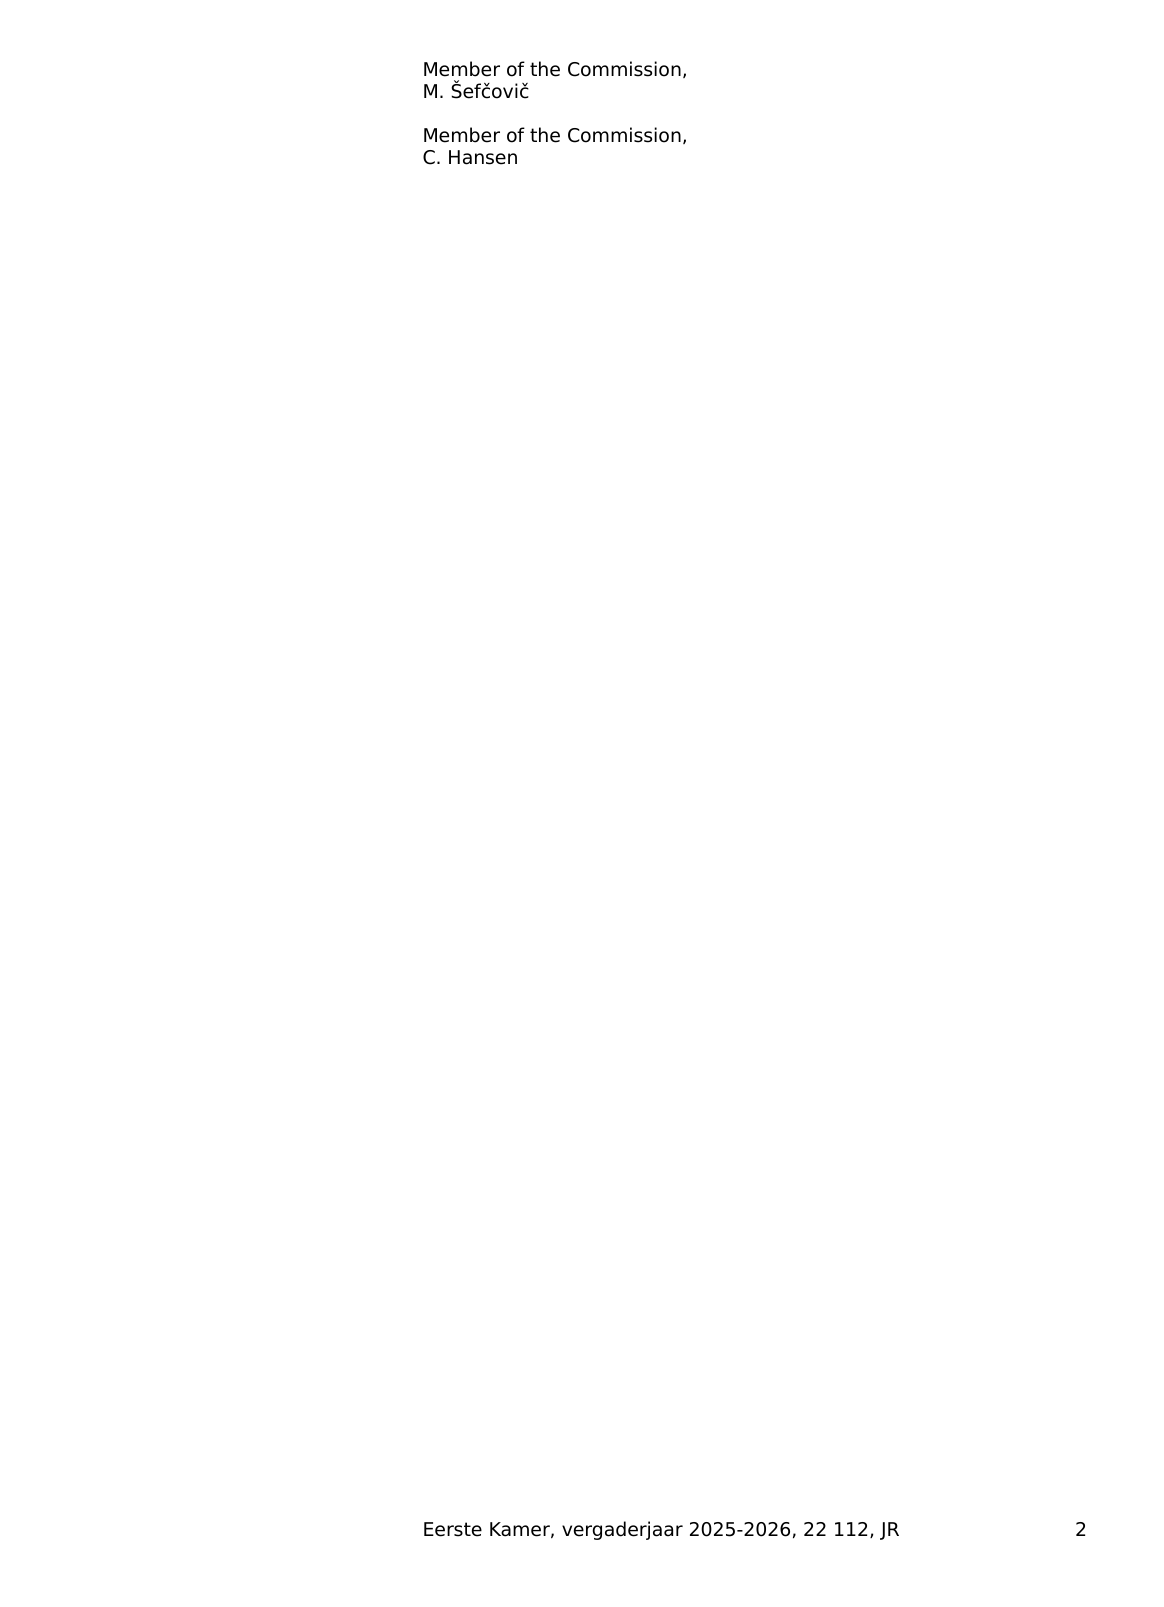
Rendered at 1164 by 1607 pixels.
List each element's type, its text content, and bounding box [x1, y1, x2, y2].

text Member of the Commission, C. Hansen [422, 125, 1087, 169]
text Member of the Commission, M. Šefčovič [422, 59, 1087, 103]
